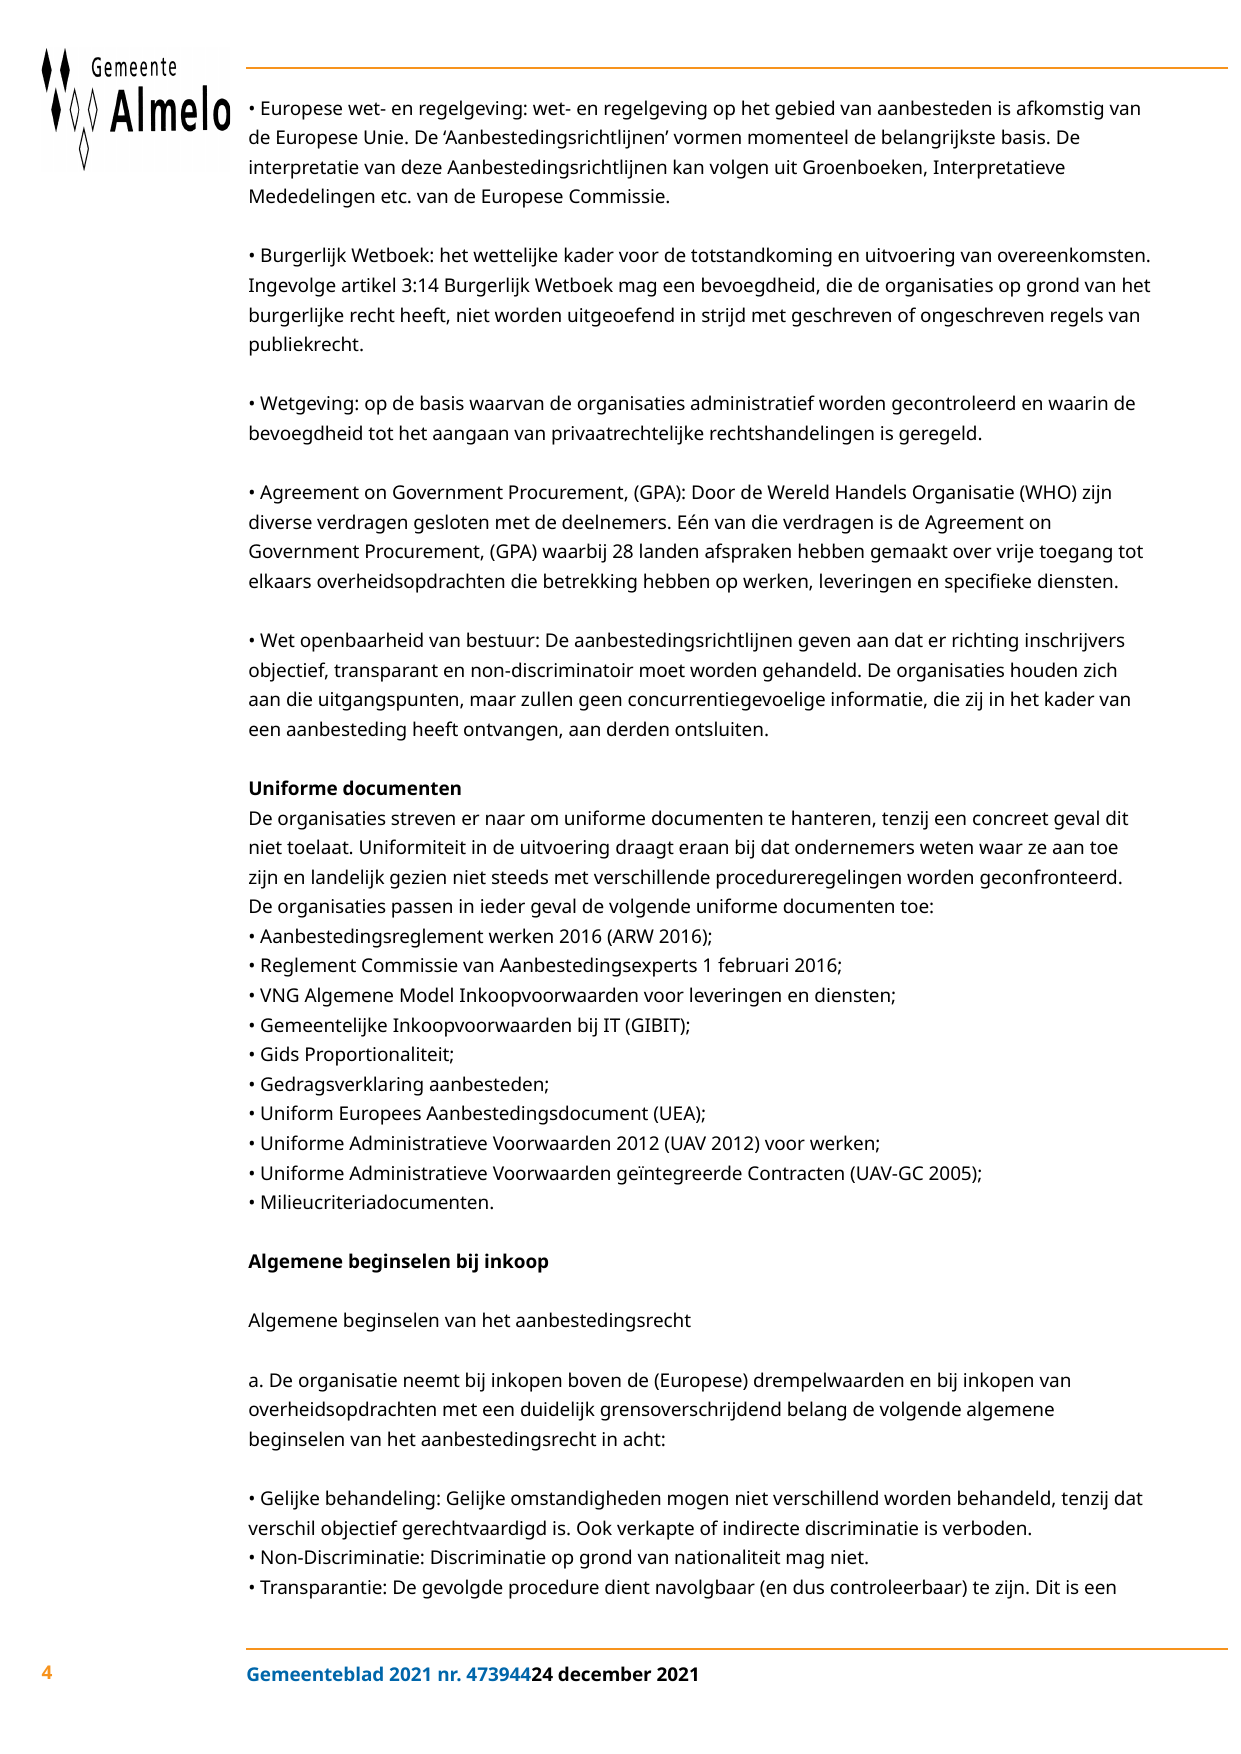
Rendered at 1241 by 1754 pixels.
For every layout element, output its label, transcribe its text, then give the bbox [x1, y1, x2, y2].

text • Non-Discriminatie: Discriminatie op grond van nationaliteit mag niet. [248, 1544, 1152, 1570]
text • Uniform Europees Aanbestedingsdocument (UEA); [248, 1101, 1152, 1126]
text • Milieucriteriadocumenten. [248, 1189, 1152, 1215]
text • Reglement Commissie van Aanbestedingsexperts 1 februari 2016; [248, 953, 1152, 978]
text • Transparantie: De gevolgde procedure dient navolgbaar (en dus controleerbaar) te zijn. Dit is een [248, 1574, 1152, 1600]
text • Gids Proportionaliteit; [248, 1041, 1152, 1067]
text Algemene beginselen bij inkoop [248, 1248, 1152, 1274]
text • Aanbestedingsreglement werken 2016 (ARW 2016); [248, 923, 1152, 949]
text • Agreement on Government Procurement, (GPA): Door de Wereld Handels Organisatie (WHO) zijn diverse verdragen gesloten met de deelnemers. Eén van die verdragen is de Agreement on Government Procurement, (GPA) waarbij 28 landen afspraken hebben gemaakt over vrije toegang tot elkaars overheidsopdrachten die betrekking hebben op werken, leveringen en specifieke diensten. [248, 479, 1152, 594]
text • Burgerlijk Wetboek: het wettelijke kader voor de totstandkoming en uitvoering van overeenkomsten. Ingevolge artikel 3:14 Burgerlijk Wetboek mag een bevoegdheid, die de organisaties op grond van het burgerlijke recht heeft, niet worden uitgeoefend in strijd met geschreven of ongeschreven regels van publiekrecht. [248, 243, 1152, 357]
text Algemene beginselen van het aanbestedingsrecht [248, 1308, 1152, 1333]
text Uniforme documenten [248, 775, 1152, 801]
text • VNG Algemene Model Inkoopvoorwaarden voor leveringen en diensten; [248, 982, 1152, 1008]
picture [41, 47, 231, 172]
text • Europese wet- en regelgeving: wet- en regelgeving op het gebied van aanbesteden is afkomstig van de Europese Unie. De ‘Aanbestedingsrichtlijnen’ vormen momenteel de belangrijkste basis. De interpretatie van deze Aanbestedingsrichtlijnen kan volgen uit Groenboeken, Interpretatieve Mededelingen etc. van de Europese Commissie. [248, 95, 1152, 209]
text • Uniforme Administratieve Voorwaarden geïntegreerde Contracten (UAV-GC 2005); [248, 1160, 1152, 1186]
text • Gemeentelijke Inkoopvoorwaarden bij IT (GIBIT); [248, 1012, 1152, 1038]
text • Wetgeving: op de basis waarvan de organisaties administratief worden gecontroleerd en waarin de bevoegdheid tot het aangaan van privaatrechtelijke rechtshandelingen is geregeld. [248, 391, 1152, 446]
text • Gelijke behandeling: Gelijke omstandigheden mogen niet verschillend worden behandeld, tenzij dat verschil objectief gerechtvaardigd is. Ook verkapte of indirecte discriminatie is verboden. [248, 1485, 1152, 1541]
text a. De organisatie neemt bij inkopen boven de (Europese) drempelwaarden en bij inkopen van overheidsopdrachten met een duidelijk grensoverschrijdend belang de volgende algemene beginselen van het aanbestedingsrecht in acht: [248, 1367, 1152, 1452]
text • Gedragsverklaring aanbesteden; [248, 1071, 1152, 1097]
text • Uniforme Administratieve Voorwaarden 2012 (UAV 2012) voor werken; [248, 1130, 1152, 1156]
text De organisaties streven er naar om uniforme documenten te hanteren, tenzij een concreet geval dit niet toelaat. Uniformiteit in de uitvoering draagt eraan bij dat ondernemers weten waar ze aan toe zijn en landelijk gezien niet steeds met verschillende procedureregelingen worden geconfronteerd. De organisaties passen in ieder geval de volgende uniforme documenten toe: [248, 805, 1152, 919]
text • Wet openbaarheid van bestuur: De aanbestedingsrichtlijnen geven aan dat er richting inschrijvers objectief, transparant en non-discriminatoir moet worden gehandeld. De organisaties houden zich aan die uitgangspunten, maar zullen geen concurrentiegevoelige informatie, die zij in het kader van een aanbesteding heeft ontvangen, aan derden ontsluiten. [248, 627, 1152, 742]
